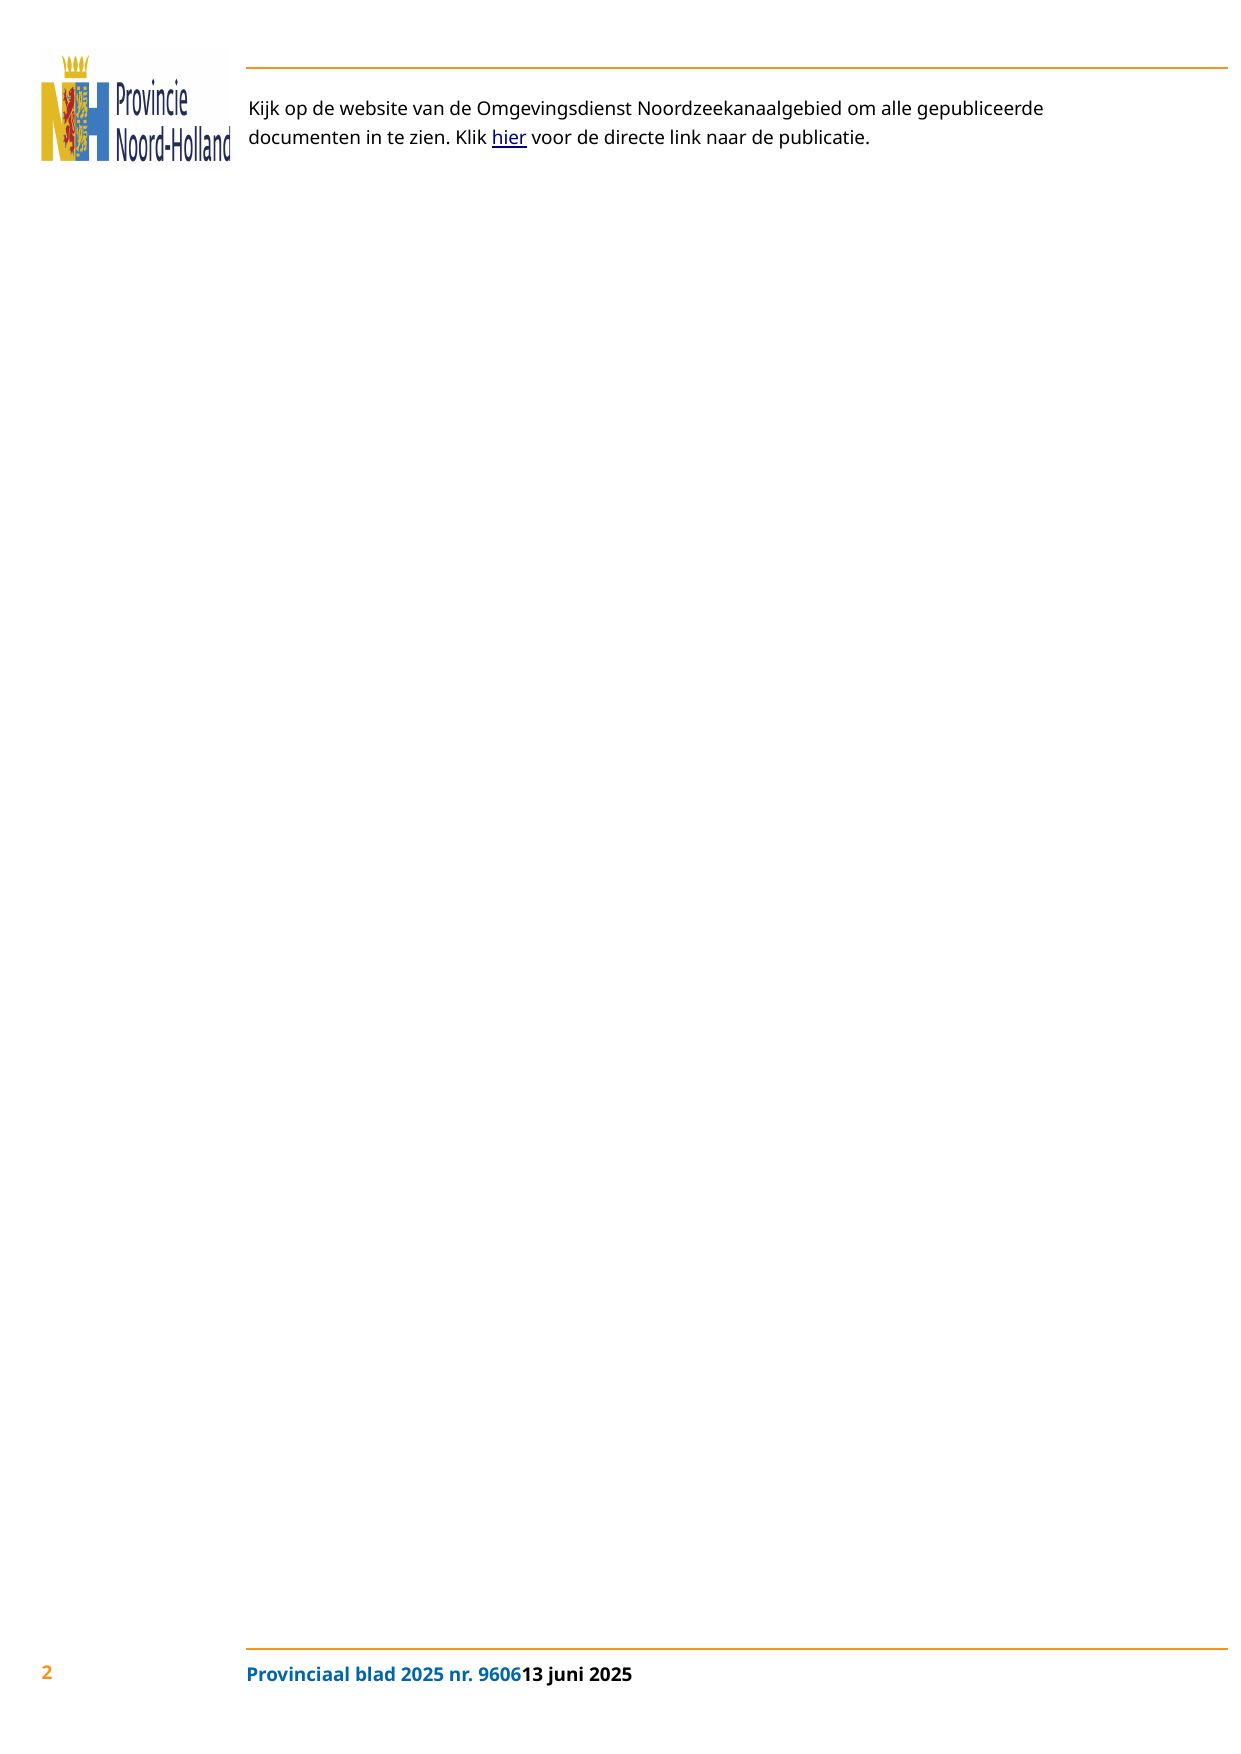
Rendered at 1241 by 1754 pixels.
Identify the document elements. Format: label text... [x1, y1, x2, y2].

picture [41, 47, 231, 172]
text Kijk op de website van de Omgevingsdienst Noordzeekanaalgebied om alle gepubliceerde documenten in te zien. Klik hier voor de directe link naar de publicatie. [248, 95, 1152, 150]
